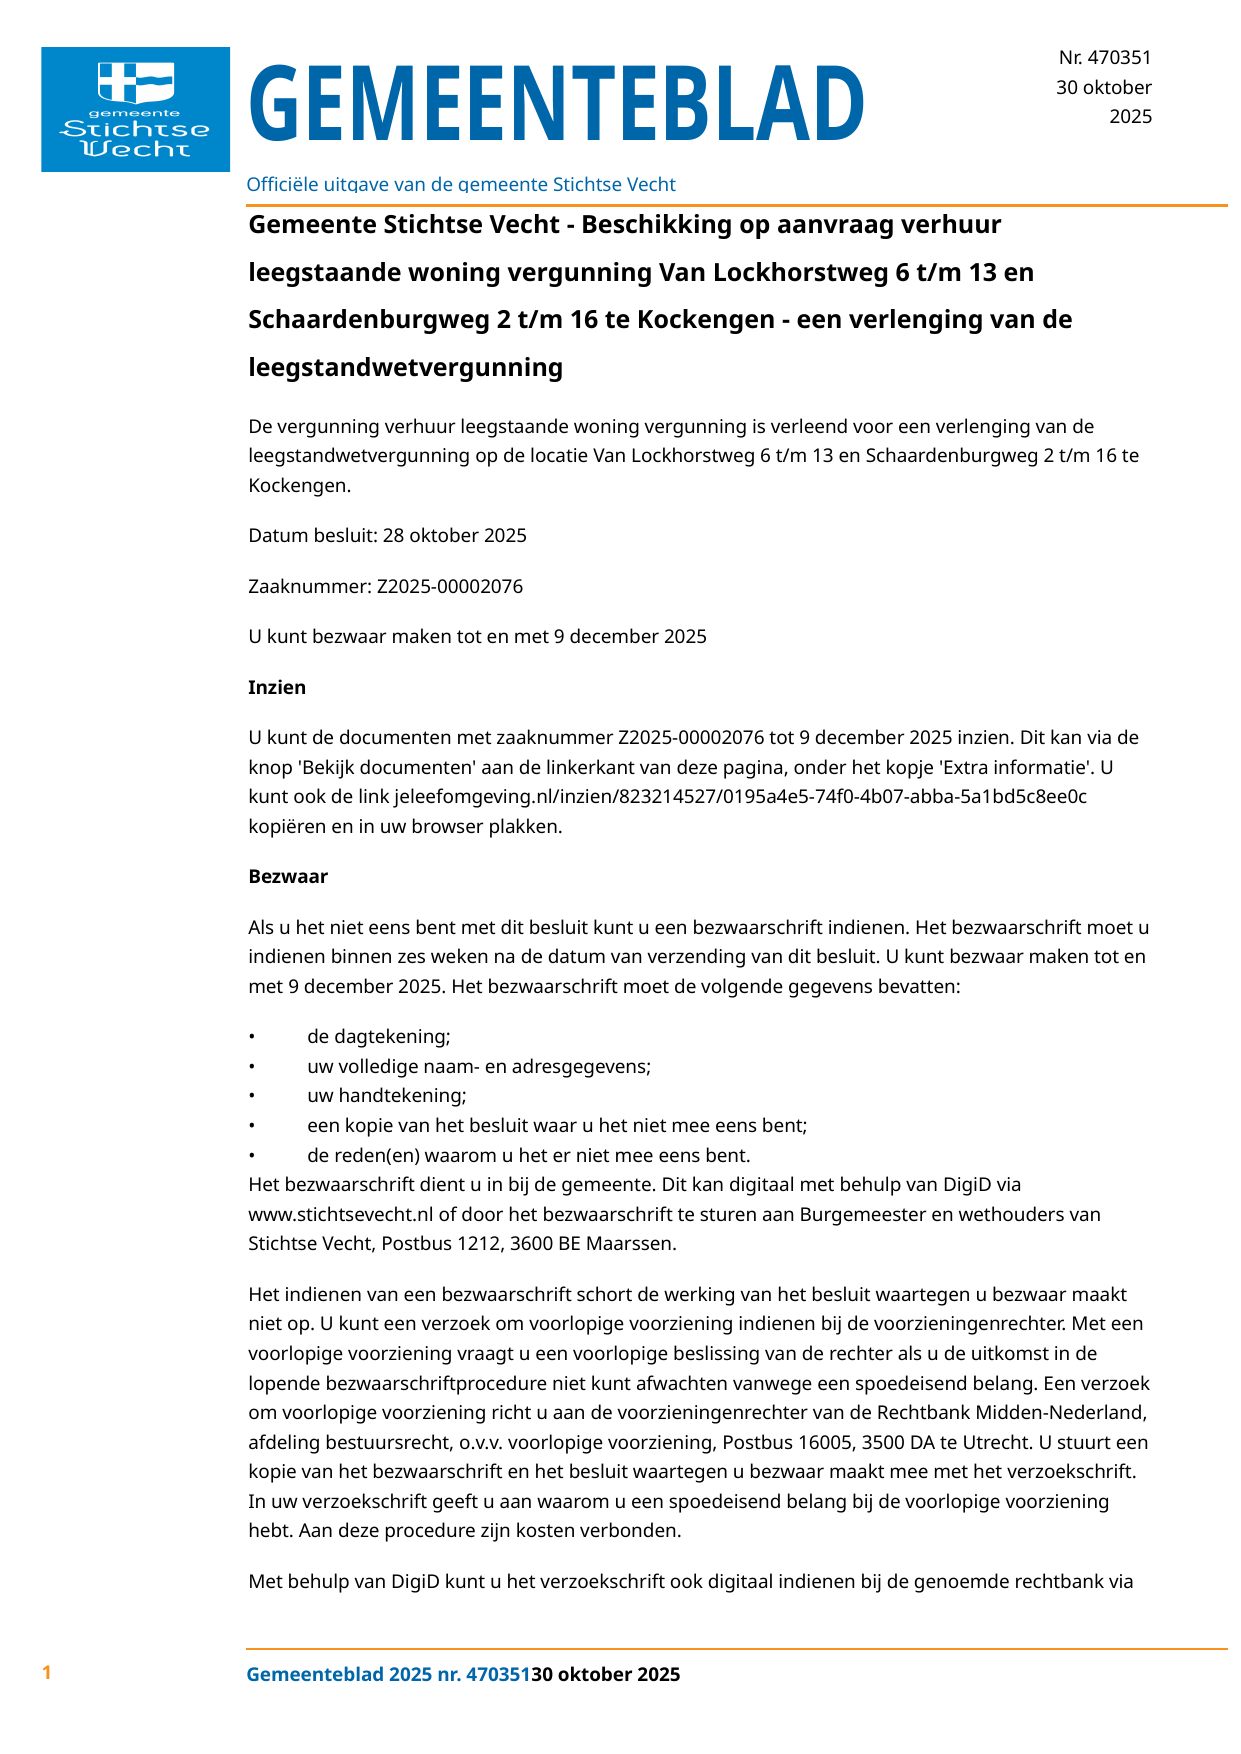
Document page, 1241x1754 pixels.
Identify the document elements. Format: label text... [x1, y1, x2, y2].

text U kunt de documenten met zaaknummer Z2025-00002076 tot 9 december 2025 inzien. Dit kan via de knop 'Bekijk documenten' aan de linkerkant van deze pagina, onder het kopje 'Extra informatie'. U kunt ook de link jeleefomgeving.nl/inzien/823214527/0195a4e5-74f0-4b07-abba-5a1bd5c8ee0c kopiëren en in uw browser plakken. [248, 724, 1152, 839]
list uw volledige naam- en adresgegevens; [248, 1053, 1152, 1079]
text Als u het niet eens bent met dit besluit kunt u een bezwaarschrift indienen. Het bezwaarschrift moet u indienen binnen zes weken na de datum van verzending van dit besluit. U kunt bezwaar maken tot en met 9 december 2025. Het bezwaarschrift moet de volgende gegevens bevatten: [248, 914, 1152, 999]
picture [99, 63, 135, 101]
text Bezwaar [248, 863, 1152, 889]
list een kopie van het besluit waar u het niet mee eens bent; [248, 1112, 1152, 1138]
list de reden(en) waarom u het er niet mee eens bent. [248, 1142, 1152, 1168]
list de dagtekening; [248, 1023, 1152, 1049]
text De vergunning verhuur leegstaande woning vergunning is verleend voor een verlenging van de leegstandwetvergunning op de locatie Van Lockhorstweg 6 t/m 13 en Schaardenburgweg 2 t/m 16 te Kockengen. [248, 413, 1152, 498]
text Zaaknummer: Z2025-00002076 [248, 573, 1152, 599]
text Het indienen van een bezwaarschrift schort de werking van het besluit waartegen u bezwaar maakt niet op. U kunt een verzoek om voorlopige voorziening indienen bij de voorzieningenrechter. Met een voorlopige voorziening vraagt u een voorlopige beslissing van de rechter als u de uitkomst in de lopende bezwaarschriftprocedure niet kunt afwachten vanwege een spoedeisend belang. Een verzoek om voorlopige voorziening richt u aan de voorzieningenrechter van de Rechtbank Midden-Nederland, afdeling bestuursrecht, o.v.v. voorlopige voorziening, Postbus 16005, 3500 DA te Utrecht. U stuurt een kopie van het bezwaarschrift en het besluit waartegen u bezwaar maakt mee met het verzoekschrift. In uw verzoekschrift geeft u aan waarom u een spoedeisend belang bij de voorlopige voorziening hebt. Aan deze procedure zijn kosten verbonden. [248, 1281, 1152, 1543]
text Met behulp van DigiD kunt u het verzoekschrift ook digitaal indienen bij de genoemde rechtbank via [248, 1568, 1152, 1594]
text Inzien [248, 674, 1152, 700]
text U kunt bezwaar maken tot en met 9 december 2025 [248, 623, 1152, 649]
list uw handtekening; [248, 1083, 1152, 1108]
text Datum besluit: 28 oktober 2025 [248, 523, 1152, 548]
picture [137, 63, 174, 103]
text Gemeente Stichtse Vecht - Beschikking op aanvraag verhuur leegstaande woning vergunning Van Lockhorstweg 6 t/m 13 en Schaardenburgweg 2 t/m 16 te Kockengen - een verlenging van de leegstandwetvergunning [248, 207, 1152, 384]
text Het bezwaarschrift dient u in bij de gemeente. Dit kan digitaal met behulp van DigiD via www.stichtsevecht.nl of door het bezwaarschrift te sturen aan Burgemeester en wethouders van Stichtse Vecht, Postbus 1212, 3600 BE Maarssen. [248, 1171, 1152, 1256]
